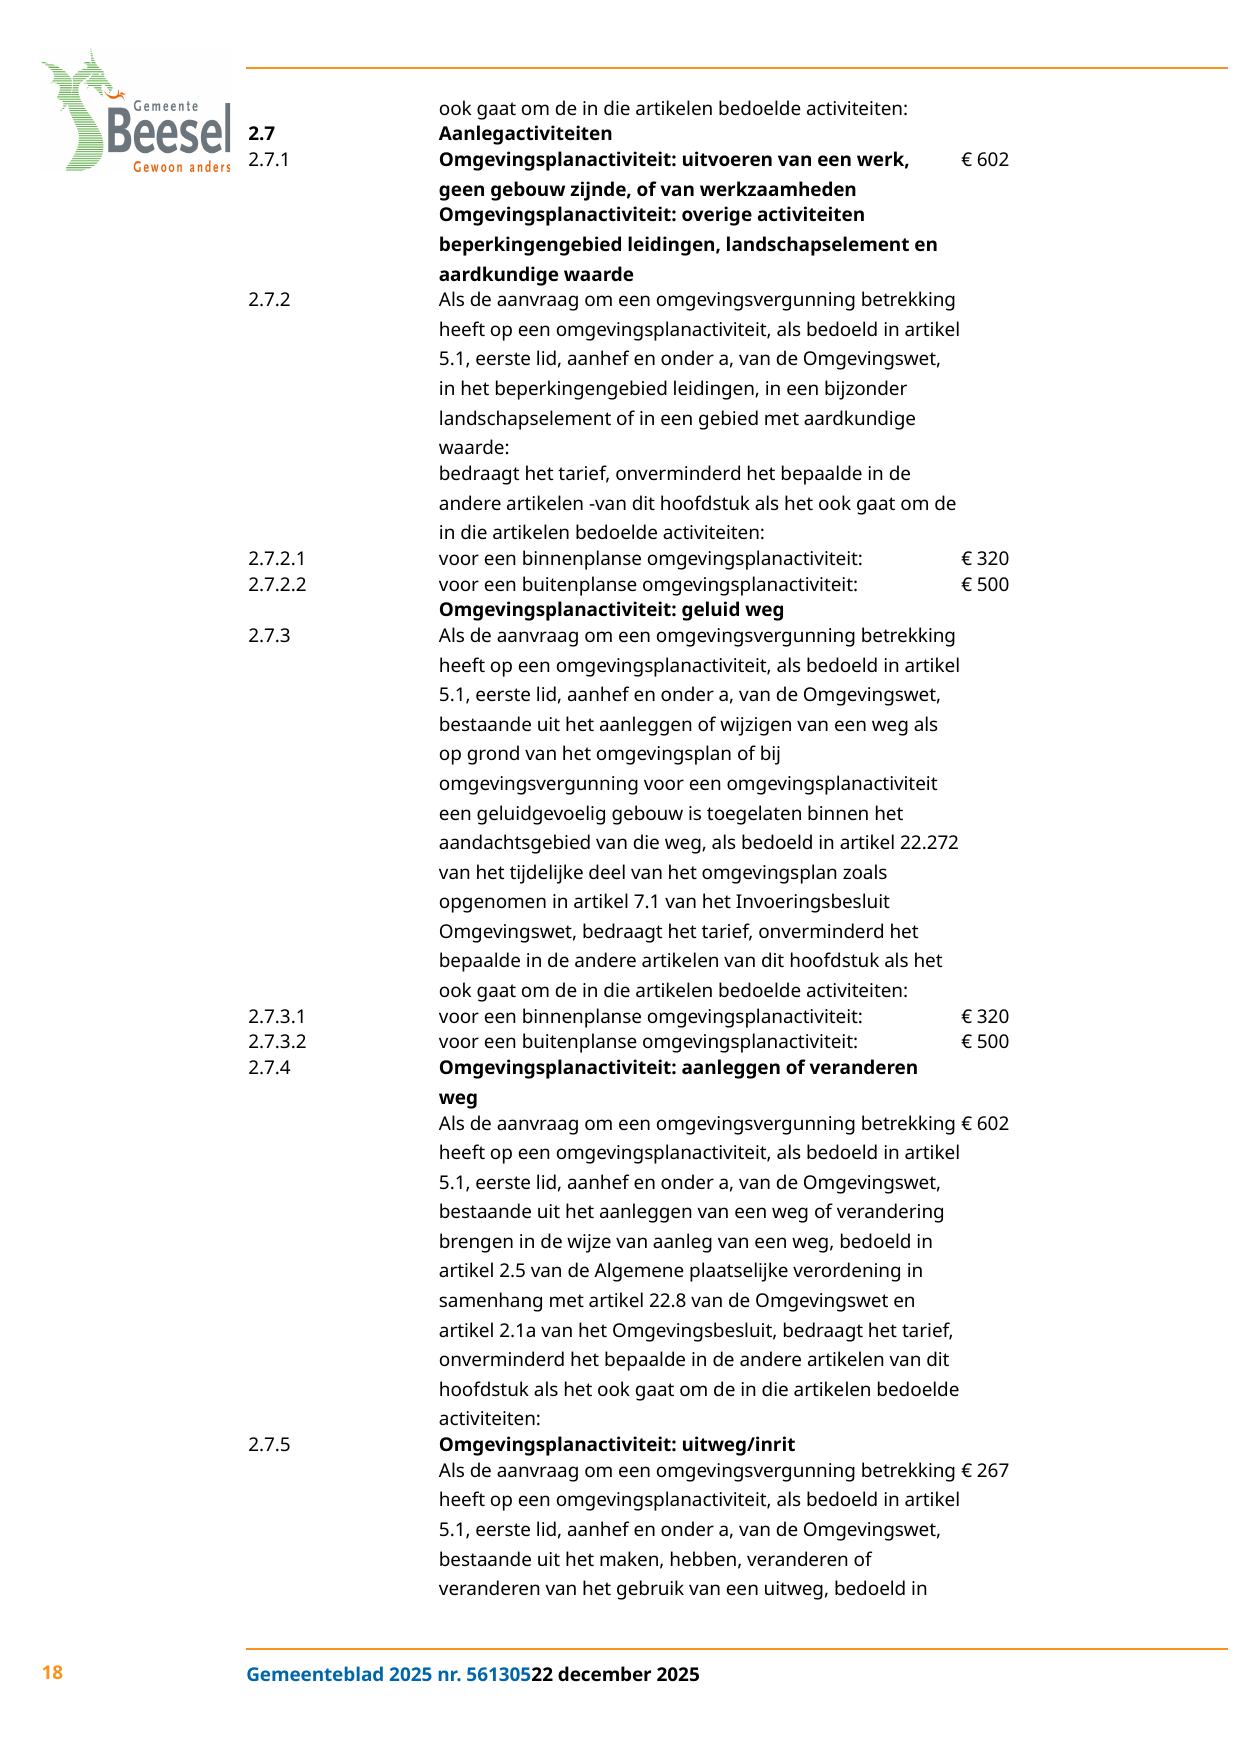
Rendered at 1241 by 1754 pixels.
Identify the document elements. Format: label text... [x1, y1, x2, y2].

table_cell Aanlegactiviteiten [439, 121, 961, 146]
table_cell Als de aanvraag om een omgevingsvergunning betrekking heeft op een omgevingsplanactiviteit, als bedoeld in artikel 5.1, eerste lid, aanhef en onder a, van de Omgevingswet, bestaande uit het maken, hebben, veranderen of veranderen van het gebruik van een uitweg, bedoeld in [439, 1457, 961, 1601]
table_cell € 500 [961, 1029, 1152, 1054]
table_cell 2.7 [248, 121, 439, 146]
table_cell 2.7.3 [248, 622, 439, 1003]
table_cell € 320 [961, 545, 1152, 571]
table_cell voor een buitenplanse omgevingsplanactiviteit: [439, 1029, 961, 1054]
table_cell voor een binnenplanse omgevingsplanactiviteit: [439, 1003, 961, 1029]
table_cell Als de aanvraag om een omgevingsvergunning betrekking heeft op een omgevingsplanactiviteit, als bedoeld in artikel 5.1, eerste lid, aanhef en onder a, van de Omgevingswet, in het beperkingengebied leidingen, in een bijzonder landschapselement of in een gebied met aardkundige waarde: [439, 286, 961, 460]
table_cell 2.7.1 [248, 146, 439, 202]
table_cell [961, 1054, 1152, 1110]
table_cell € 267 [961, 1457, 1152, 1601]
table_cell € 602 [961, 146, 1152, 202]
table_cell [961, 121, 1152, 146]
table_cell [961, 286, 1152, 460]
table_cell voor een binnenplanse omgevingsplanactiviteit: [439, 545, 961, 571]
table_cell € 500 [961, 571, 1152, 596]
table_cell 2.7.5 [248, 1431, 439, 1457]
table_cell [961, 460, 1152, 545]
table_cell 2.7.3.2 [248, 1029, 439, 1054]
table_cell [961, 1431, 1152, 1457]
table_cell [248, 460, 439, 545]
table_cell Als de aanvraag om een omgevingsvergunning betrekking heeft op een omgevingsplanactiviteit, als bedoeld in artikel 5.1, eerste lid, aanhef en onder a, van de Omgevingswet, bestaande uit het aanleggen van een weg of verandering brengen in de wijze van aanleg van een weg, bedoeld in artikel 2.5 van de Algemene plaatselijke verordening in samenhang met artikel 22.8 van de Omgevingswet en artikel 2.1a van het Omgevingsbesluit, bedraagt het tarief, onverminderd het bepaalde in de andere artikelen van dit hoofdstuk als het ook gaat om de in die artikelen bedoelde activiteiten: [439, 1110, 961, 1431]
table_cell 2.7.2 [248, 286, 439, 460]
table_cell 2.7.3.1 [248, 1003, 439, 1029]
table_cell Omgevingsplanactiviteit: uitweg/inrit [439, 1431, 961, 1457]
table_cell 2.7.2.2 [248, 571, 439, 596]
table_cell [248, 1457, 439, 1601]
table_cell [248, 1110, 439, 1431]
table_cell [961, 596, 1152, 622]
table_cell [248, 95, 439, 121]
table_cell [248, 202, 439, 286]
table_cell 2.7.2.1 [248, 545, 439, 571]
table_cell 2.7.4 [248, 1054, 439, 1110]
table_cell Omgevingsplanactiviteit: aanleggen of veranderen weg [439, 1054, 961, 1110]
table_cell Omgevingsplanactiviteit: uitvoeren van een werk, geen gebouw zijnde, of van werkzaamheden [439, 146, 961, 202]
picture [41, 47, 231, 172]
table_cell ook gaat om de in die artikelen bedoelde activiteiten: [439, 95, 961, 121]
table_cell € 320 [961, 1003, 1152, 1029]
table_cell voor een buitenplanse omgevingsplanactiviteit: [439, 571, 961, 596]
table_cell [961, 622, 1152, 1003]
table_cell [961, 95, 1152, 121]
table_cell [248, 596, 439, 622]
table_cell Omgevingsplanactiviteit: geluid weg [439, 596, 961, 622]
table_cell [961, 202, 1152, 286]
table_cell Als de aanvraag om een omgevingsvergunning betrekking heeft op een omgevingsplanactiviteit, als bedoeld in artikel 5.1, eerste lid, aanhef en onder a, van de Omgevingswet, bestaande uit het aanleggen of wijzigen van een weg als op grond van het omgevingsplan of bij omgevingsvergunning voor een omgevingsplanactiviteit een geluidgevoelig gebouw is toegelaten binnen het aandachtsgebied van die weg, als bedoeld in artikel 22.272 van het tijdelijke deel van het omgevingsplan zoals opgenomen in artikel 7.1 van het Invoeringsbesluit Omgevingswet, bedraagt het tarief, onverminderd het bepaalde in de andere artikelen van dit hoofdstuk als het ook gaat om de in die artikelen bedoelde activiteiten: [439, 622, 961, 1003]
table_cell bedraagt het tarief, onverminderd het bepaalde in de andere artikelen -van dit hoofdstuk als het ook gaat om de in die artikelen bedoelde activiteiten: [439, 460, 961, 545]
table_cell € 602 [961, 1110, 1152, 1431]
table_cell Omgevingsplanactiviteit: overige activiteiten beperkingengebied leidingen, landschapselement en aardkundige waarde [439, 202, 961, 286]
